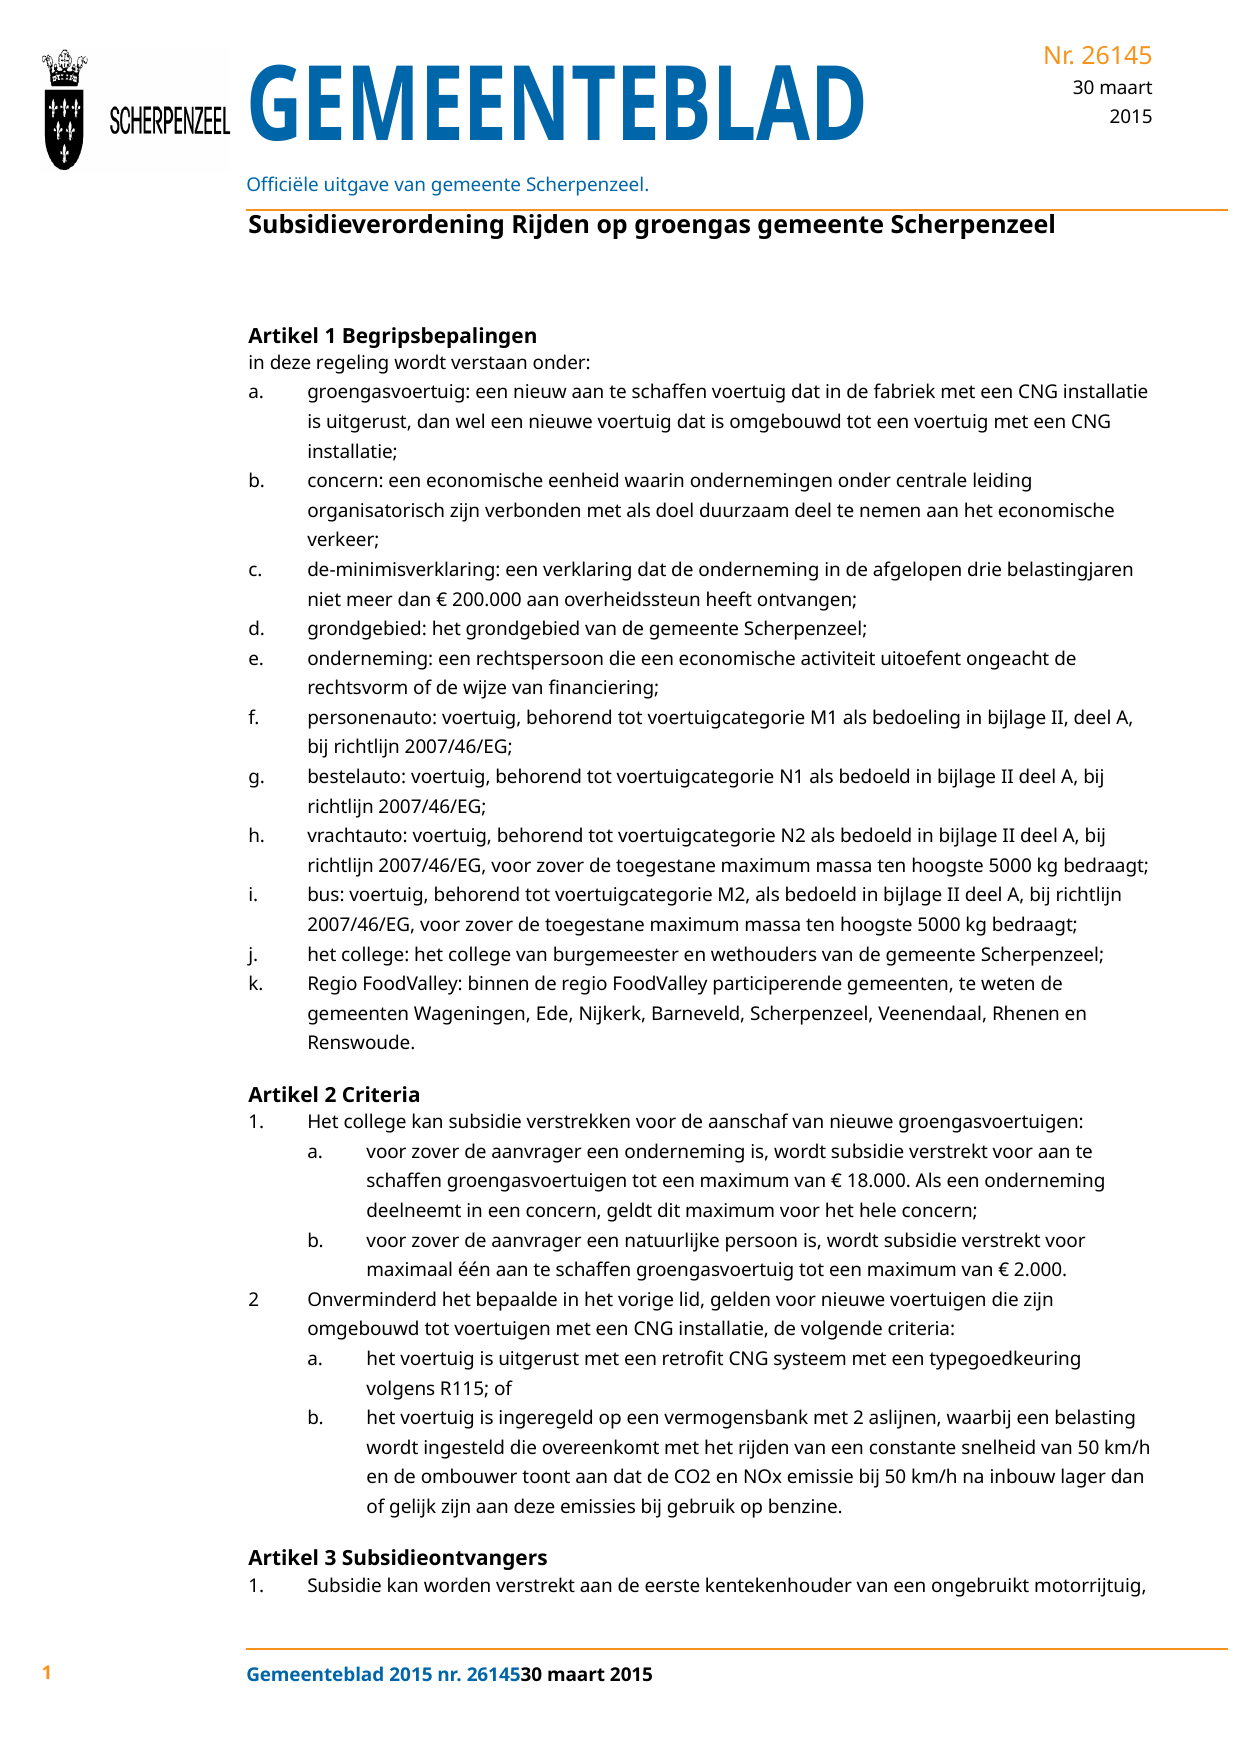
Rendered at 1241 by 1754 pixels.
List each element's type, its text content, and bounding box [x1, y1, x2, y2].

list bestelauto: voertuig, behorend tot voertuigcategorie N1 als bedoeld in bijlage II deel A, bij richtlijn 2007/46/EG; [248, 763, 1152, 819]
list onderneming: een rechtspersoon die een economische activiteit uitoefent ongeacht de rechtsvorm of de wijze van financiering; [248, 645, 1152, 700]
text Artikel 1 Begripsbepalingen [248, 321, 1152, 349]
text Artikel 2 Criteria [248, 1080, 1152, 1108]
text Subsidieverordening Rijden op groengas gemeente Scherpenzeel [248, 211, 1152, 241]
list Regio FoodValley: binnen de regio FoodValley participerende gemeenten, te weten de gemeenten Wageningen, Ede, Nijkerk, Barneveld, Scherpenzeel, Veenendaal, Rhenen en Renswoude. [248, 970, 1152, 1055]
text in deze regeling wordt verstaan onder: [248, 349, 1152, 375]
list het voertuig is ingeregeld op een vermogensbank met 2 aslijnen, waarbij een belasting wordt ingesteld die overeenkomt met het rijden van een constante snelheid van 50 km/h en de ombouwer toont aan dat de CO2 en NOx emissie bij 50 km/h na inbouw lager dan of gelijk zijn aan deze emissies bij gebruik op benzine. [307, 1404, 1152, 1519]
list Onverminderd het bepaalde in het vorige lid, gelden voor nieuwe voertuigen die zijn omgebouwd tot voertuigen met een CNG installatie, de volgende criteria: [248, 1286, 1152, 1341]
list Subsidie kan worden verstrekt aan de eerste kentekenhouder van een ongebruikt motorrijtuig, [248, 1572, 1152, 1598]
picture [41, 47, 231, 172]
list het voertuig is uitgerust met een retrofit CNG systeem met een typegoedkeuring volgens R115; of [307, 1345, 1152, 1400]
list concern: een economische eenheid waarin ondernemingen onder centrale leiding organisatorisch zijn verbonden met als doel duurzaam deel te nemen aan het economische verkeer; [248, 467, 1152, 552]
list groengasvoertuig: een nieuw aan te schaffen voertuig dat in de fabriek met een CNG installatie is uitgerust, dan wel een nieuwe voertuig dat is omgebouwd tot een voertuig met een CNG installatie; [248, 379, 1152, 464]
list Het college kan subsidie verstrekken voor de aanschaf van nieuwe groengasvoertuigen: [248, 1108, 1152, 1134]
list voor zover de aanvrager een natuurlijke persoon is, wordt subsidie verstrekt voor maximaal één aan te schaffen groengasvoertuig tot een maximum van € 2.000. [307, 1227, 1152, 1282]
text Artikel 3 Subsidieontvangers [248, 1543, 1152, 1572]
list personenauto: voertuig, behorend tot voertuigcategorie M1 als bedoeling in bijlage II, deel A, bij richtlijn 2007/46/EG; [248, 704, 1152, 759]
list bus: voertuig, behorend tot voertuigcategorie M2, als bedoeld in bijlage II deel A, bij richtlijn 2007/46/EG, voor zover de toegestane maximum massa ten hoogste 5000 kg bedraagt; [248, 882, 1152, 937]
list het college: het college van burgemeester en wethouders van de gemeente Scherpenzeel; [248, 941, 1152, 967]
list grondgebied: het grondgebied van de gemeente Scherpenzeel; [248, 615, 1152, 641]
list vrachtauto: voertuig, behorend tot voertuigcategorie N2 als bedoeld in bijlage II deel A, bij richtlijn 2007/46/EG, voor zover de toegestane maximum massa ten hoogste 5000 kg bedraagt; [248, 822, 1152, 878]
list voor zover de aanvrager een onderneming is, wordt subsidie verstrekt voor aan te schaffen groengasvoertuigen tot een maximum van € 18.000. Als een onderneming deelneemt in een concern, geldt dit maximum voor het hele concern; [307, 1138, 1152, 1223]
list de-minimisverklaring: een verklaring dat de onderneming in de afgelopen drie belastingjaren niet meer dan € 200.000 aan overheidssteun heeft ontvangen; [248, 556, 1152, 612]
